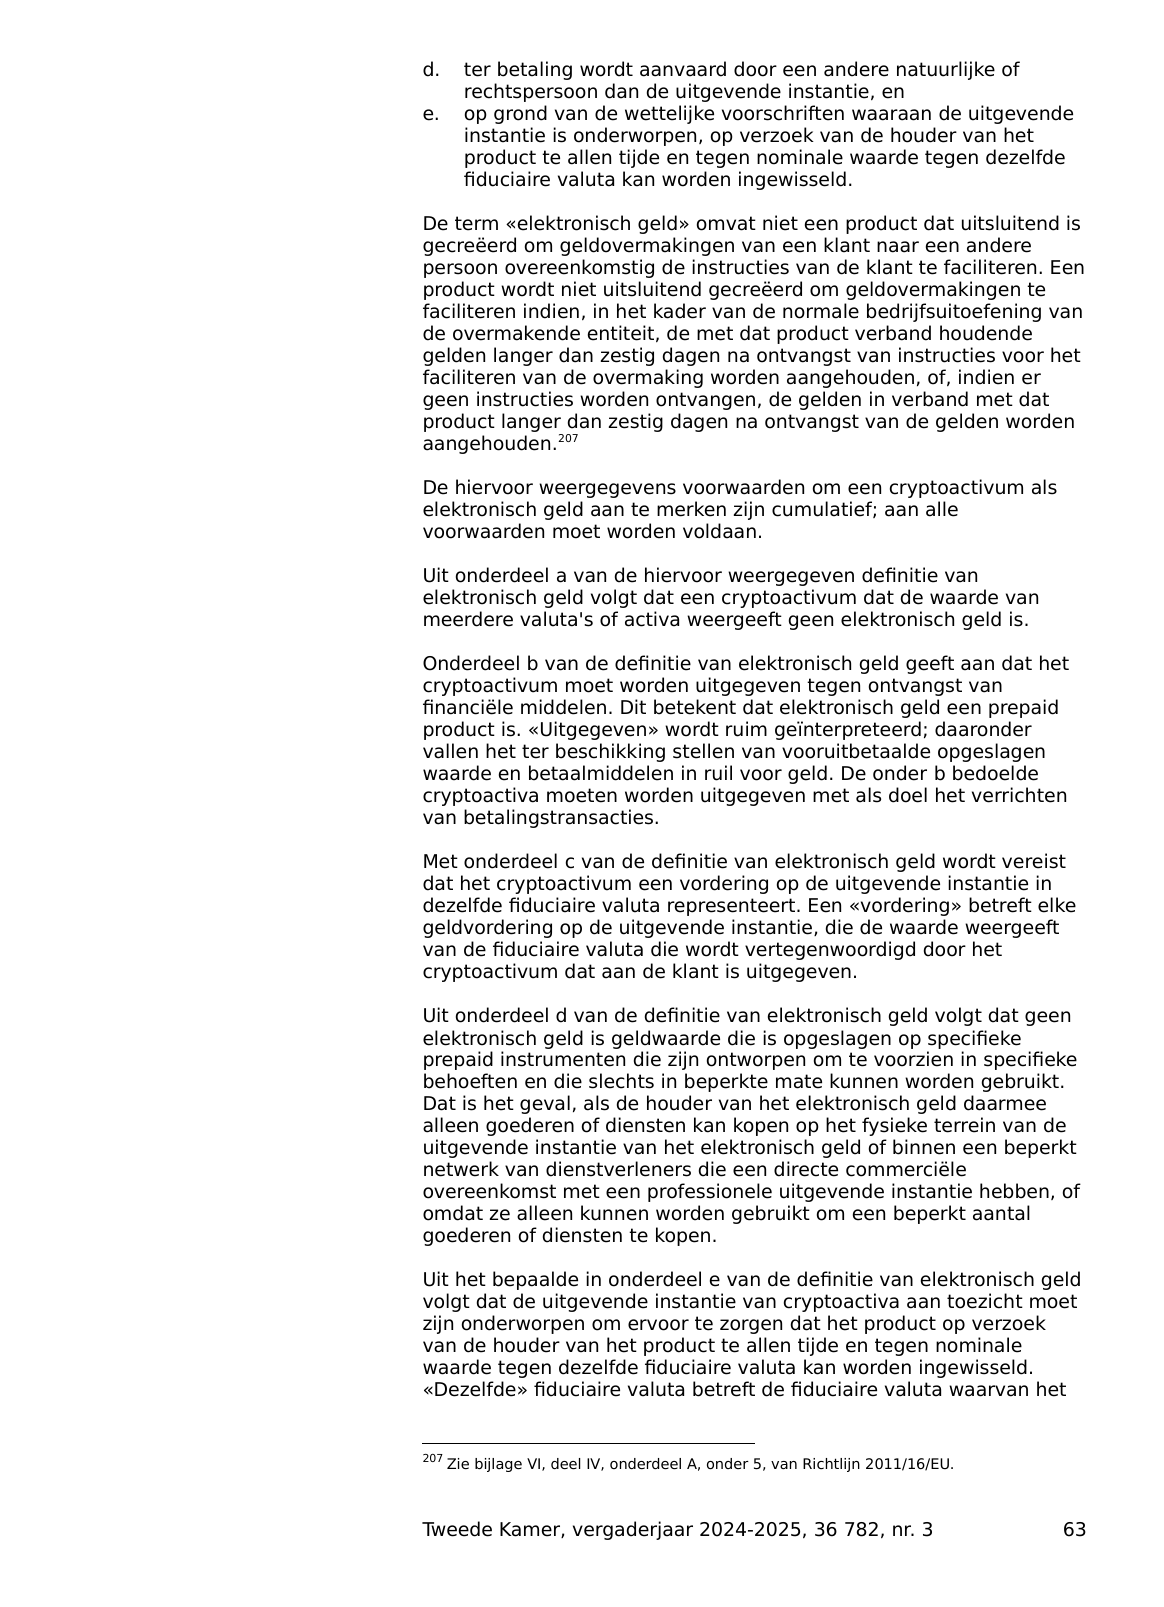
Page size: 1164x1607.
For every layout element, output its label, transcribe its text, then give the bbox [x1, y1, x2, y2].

text Met onderdeel c van de definitie van elektronisch geld wordt vereist dat het cryptoactivum een vordering op de uitgevende instantie in dezelfde fiduciaire valuta representeert. Een «vordering» betreft elke geldvordering op de uitgevende instantie, die de waarde weergeeft van de fiduciaire valuta die wordt vertegenwoordigd door het cryptoactivum dat aan de klant is uitgegeven. [422, 851, 1087, 983]
text Onderdeel b van de definitie van elektronisch geld geeft aan dat het cryptoactivum moet worden uitgegeven tegen ontvangst van financiële middelen. Dit betekent dat elektronisch geld een prepaid product is. «Uitgegeven» wordt ruim geïnterpreteerd; daaronder vallen het ter beschikking stellen van vooruitbetaalde opgeslagen waarde en betaalmiddelen in ruil voor geld. De onder b bedoelde cryptoactiva moeten worden uitgegeven met als doel het verrichten van betalingstransacties. [422, 653, 1087, 829]
text Zie bijlage VI, deel IV, onderdeel A, onder 5, van Richtlijn 2011/16/EU. [422, 1452, 1087, 1474]
text Uit onderdeel a van de hiervoor weergegeven definitie van elektronisch geld volgt dat een cryptoactivum dat de waarde van meerdere valuta's of activa weergeeft geen elektronisch geld is. [422, 565, 1087, 631]
text e. op grond van de wettelijke voorschriften waaraan de uitgevende instantie is onderworpen, op verzoek van de houder van het product te allen tijde en tegen nominale waarde tegen dezelfde fiduciaire valuta kan worden ingewisseld. [422, 103, 1087, 191]
text De hiervoor weergegevens voorwaarden om een cryptoactivum als elektronisch geld aan te merken zijn cumulatief; aan alle voorwaarden moet worden voldaan. [422, 477, 1087, 543]
text De term «elektronisch geld» omvat niet een product dat uitsluitend is gecreëerd om geldovermakingen van een klant naar een andere persoon overeenkomstig de instructies van de klant te faciliteren. Een product wordt niet uitsluitend gecreëerd om geldovermakingen te faciliteren indien, in het kader van de normale bedrijfsuitoefening van de overmakende entiteit, de met dat product verband houdende gelden langer dan zestig dagen na ontvangst van instructies voor het faciliteren van de overmaking worden aangehouden, of, indien er geen instructies worden ontvangen, de gelden in verband met dat product langer dan zestig dagen na ontvangst van de gelden worden aangehouden. [422, 213, 1087, 455]
text Uit onderdeel d van de definitie van elektronisch geld volgt dat geen elektronisch geld is geldwaarde die is opgeslagen op specifieke prepaid instrumenten die zijn ontworpen om te voorzien in specifieke behoeften en die slechts in beperkte mate kunnen worden gebruikt. Dat is het geval, als de houder van het elektronisch geld daarmee alleen goederen of diensten kan kopen op het fysieke terrein van de uitgevende instantie van het elektronisch geld of binnen een beperkt netwerk van dienstverleners die een directe commerciële overeenkomst met een professionele uitgevende instantie hebben, of omdat ze alleen kunnen worden gebruikt om een beperkt aantal goederen of diensten te kopen. [422, 1005, 1087, 1247]
text Uit het bepaalde in onderdeel e van de definitie van elektronisch geld volgt dat de uitgevende instantie van cryptoactiva aan toezicht moet zijn onderworpen om ervoor te zorgen dat het product op verzoek van de houder van het product te allen tijde en tegen nominale waarde tegen dezelfde fiduciaire valuta kan worden ingewisseld. «Dezelfde» fiduciaire valuta betreft de fiduciaire valuta waarvan het [422, 1269, 1087, 1401]
text d. ter betaling wordt aanvaard door een andere natuurlijke of rechtspersoon dan de uitgevende instantie, en [422, 59, 1087, 103]
